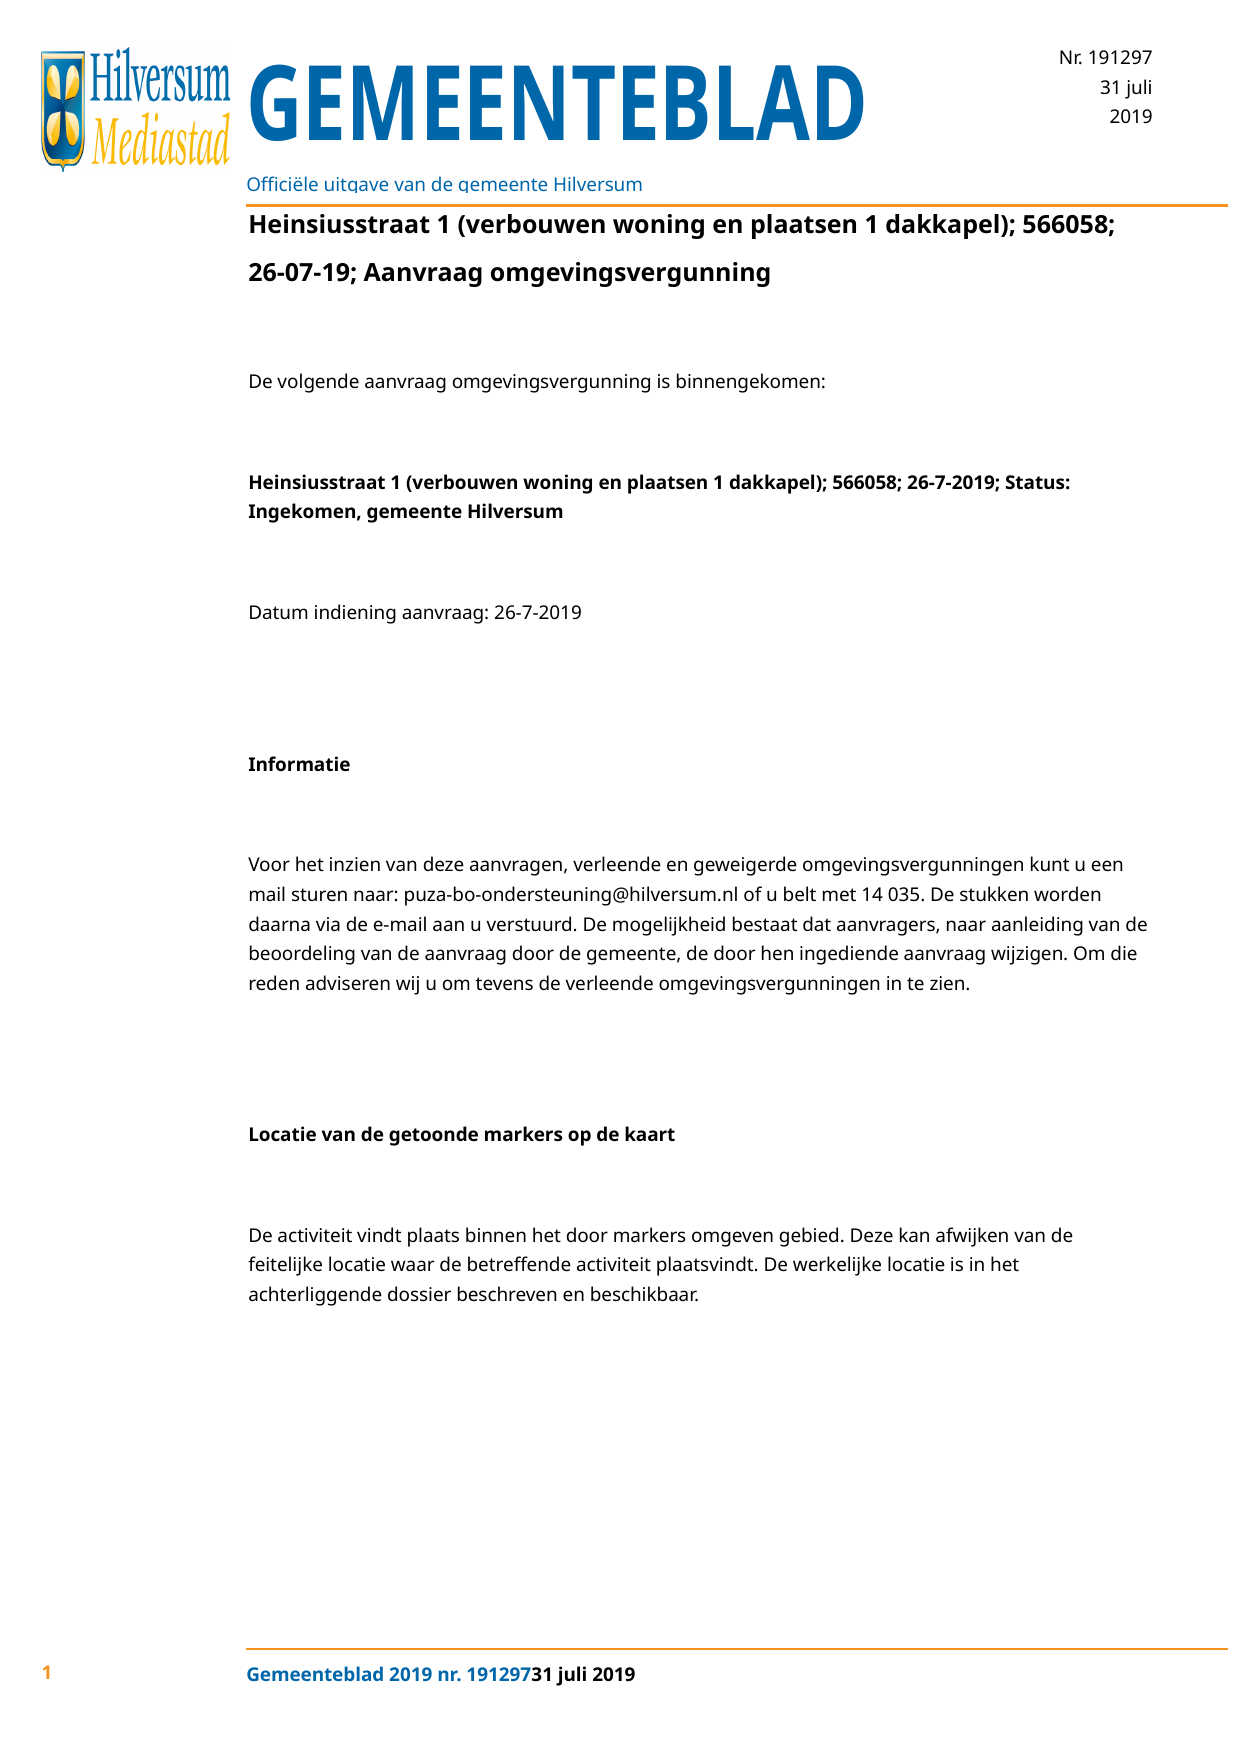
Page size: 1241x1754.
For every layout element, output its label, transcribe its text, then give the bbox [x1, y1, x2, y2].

text Heinsiusstraat 1 (verbouwen woning en plaatsen 1 dakkapel); 566058; 26-07-19; Aanvraag omgevingsvergunning [248, 207, 1152, 288]
text Locatie van de getoonde markers op de kaart [248, 1121, 1152, 1147]
text De activiteit vindt plaats binnen het door markers omgeven gebied. Deze kan afwijken van de feitelijke locatie waar de betreffende activiteit plaatsvindt. De werkelijke locatie is in het achterliggende dossier beschreven en beschikbaar. [248, 1222, 1152, 1307]
text Informatie [248, 751, 1152, 777]
picture [41, 47, 231, 172]
text Heinsiusstraat 1 (verbouwen woning en plaatsen 1 dakkapel); 566058; 26-7-2019; Status: Ingekomen, gemeente Hilversum [248, 469, 1152, 524]
text Datum indiening aanvraag: 26-7-2019 [248, 599, 1152, 625]
text Voor het inzien van deze aanvragen, verleende en geweigerde omgevingsvergunningen kunt u een mail sturen naar: puza-bo-ondersteuning@hilversum.nl of u belt met 14 035. De stukken worden daarna via de e-mail aan u verstuurd. De mogelijkheid bestaat dat aanvragers, naar aanleiding van de beoordeling van de aanvraag door de gemeente, de door hen ingediende aanvraag wijzigen. Om die reden adviseren wij u om tevens de verleende omgevingsvergunningen in te zien. [248, 852, 1152, 996]
text De volgende aanvraag omgevingsvergunning is binnengekomen: [248, 368, 1152, 394]
